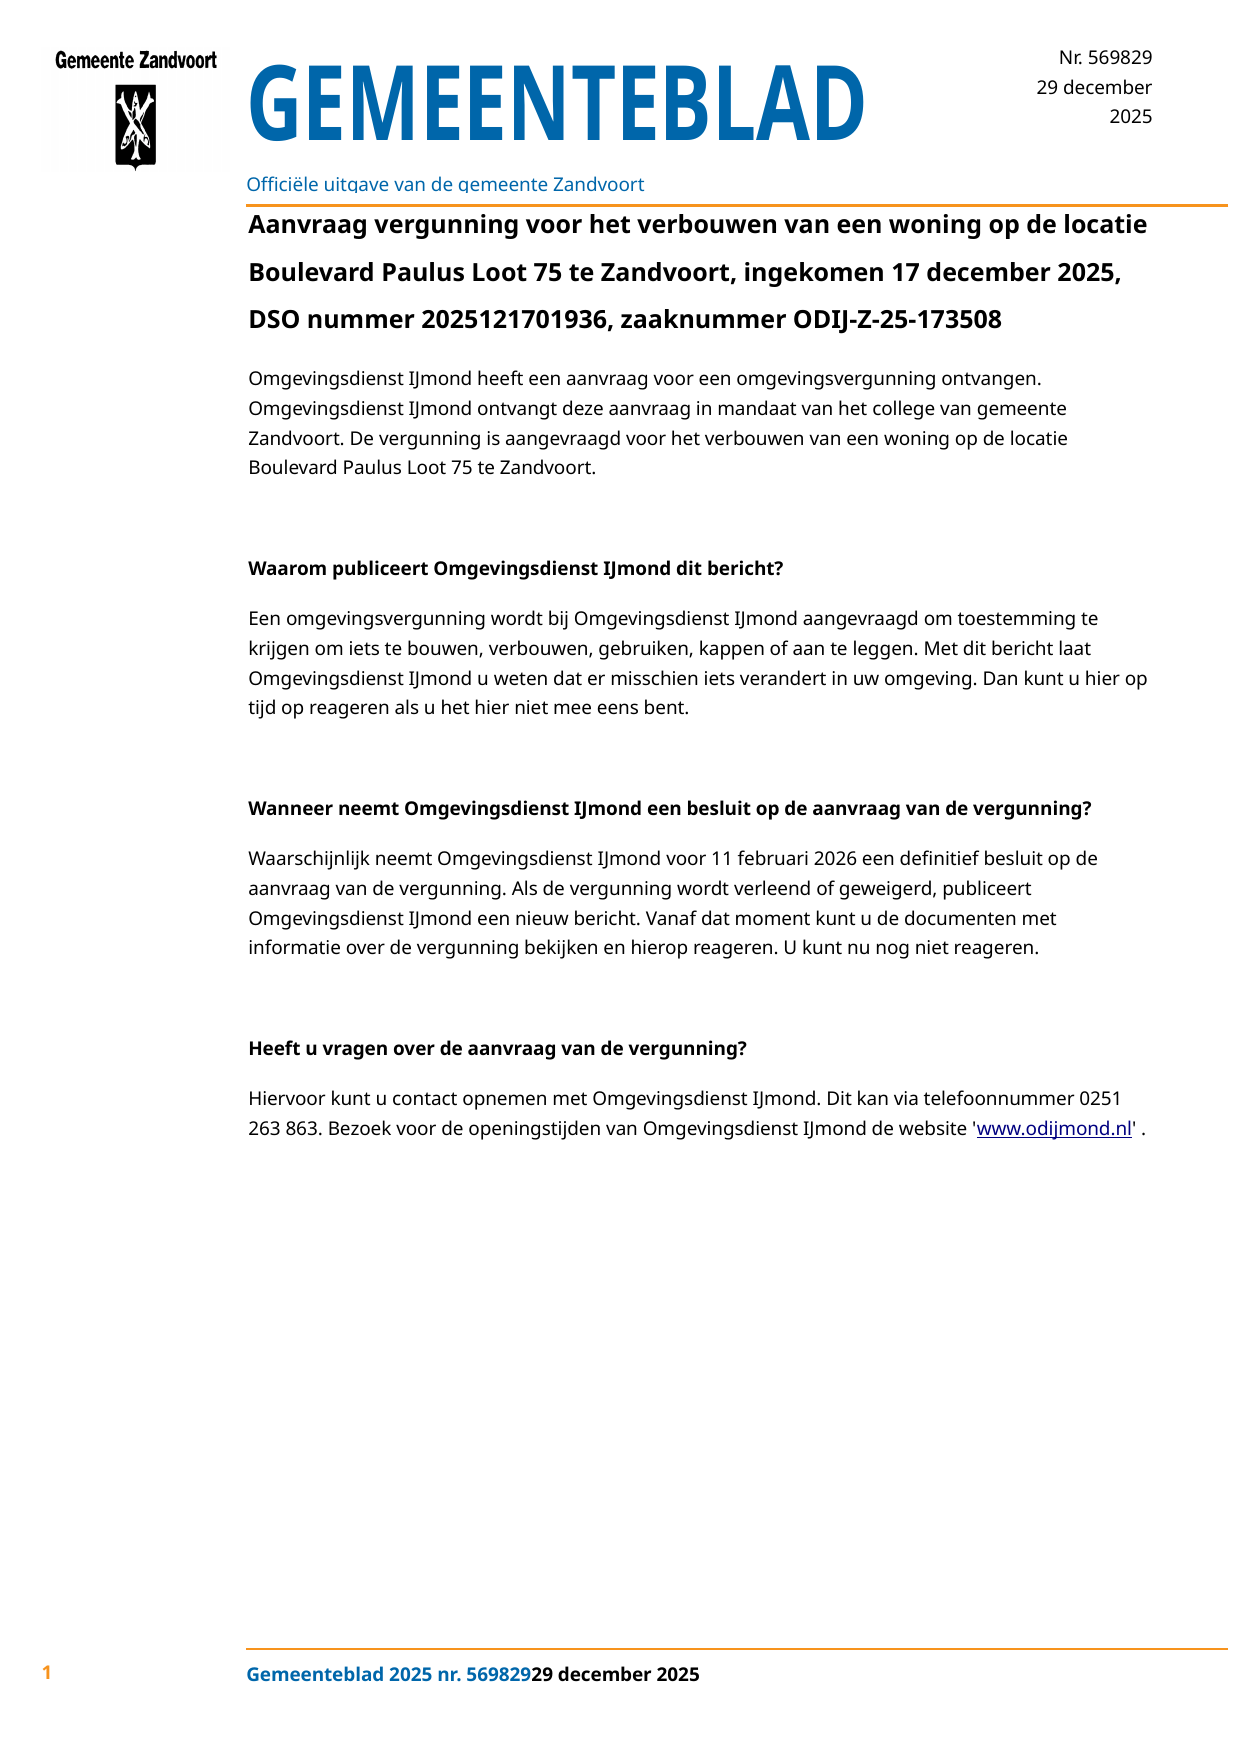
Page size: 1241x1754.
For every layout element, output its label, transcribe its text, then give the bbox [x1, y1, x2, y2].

text Hiervoor kunt u contact opnemen met Omgevingsdienst IJmond. Dit kan via telefoonnummer 0251 263 863. Bezoek voor de openingstijden van Omgevingsdienst IJmond de website 'www.odijmond.nl' . [248, 1086, 1152, 1141]
text Wanneer neemt Omgevingsdienst IJmond een besluit op de aanvraag van de vergunning? [248, 795, 1152, 821]
text Aanvraag vergunning voor het verbouwen van een woning op de locatie Boulevard Paulus Loot 75 te Zandvoort, ingekomen 17 december 2025, DSO nummer 2025121701936, zaaknummer ODIJ-Z-25-173508 [248, 207, 1152, 336]
text Heeft u vragen over de aanvraag van de vergunning? [248, 1035, 1152, 1061]
text Waarschijnlijk neemt Omgevingsdienst IJmond voor 11 februari 2026 een definitief besluit op de aanvraag van de vergunning. Als de vergunning wordt verleend of geweigerd, publiceert Omgevingsdienst IJmond een nieuw bericht. Vanaf dat moment kunt u de documenten met informatie over de vergunning bekijken en hierop reageren. U kunt nu nog niet reageren. [248, 846, 1152, 960]
text Waarom publiceert Omgevingsdienst IJmond dit bericht? [248, 555, 1152, 581]
text Omgevingsdienst IJmond heeft een aanvraag voor een omgevingsvergunning ontvangen. Omgevingsdienst IJmond ontvangt deze aanvraag in mandaat van het college van gemeente Zandvoort. De vergunning is aangevraagd voor het verbouwen van een woning op de locatie Boulevard Paulus Loot 75 te Zandvoort. [248, 366, 1152, 480]
picture [41, 47, 231, 172]
text Een omgevingsvergunning wordt bij Omgevingsdienst IJmond aangevraagd om toestemming te krijgen om iets te bouwen, verbouwen, gebruiken, kappen of aan te leggen. Met dit bericht laat Omgevingsdienst IJmond u weten dat er misschien iets verandert in uw omgeving. Dan kunt u hier op tijd op reageren als u het hier niet mee eens bent. [248, 606, 1152, 720]
